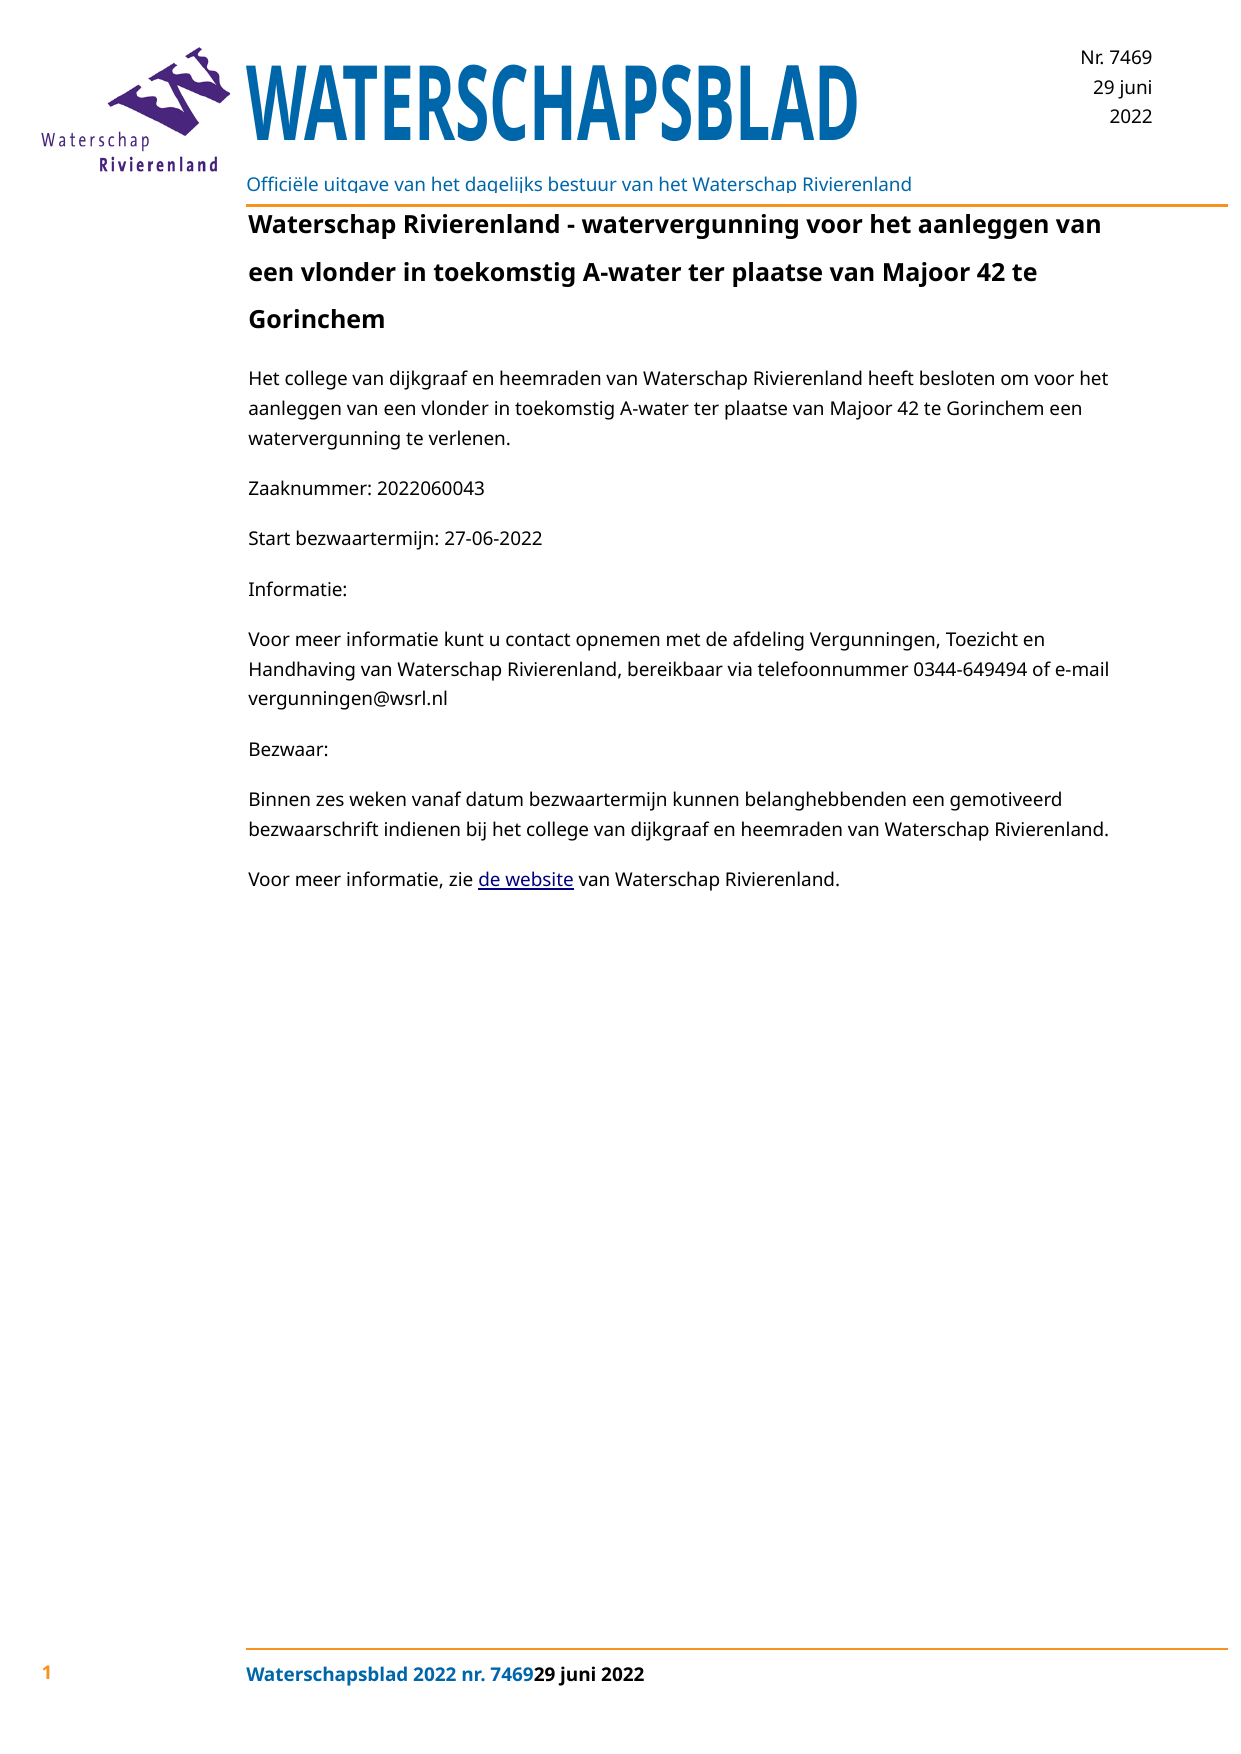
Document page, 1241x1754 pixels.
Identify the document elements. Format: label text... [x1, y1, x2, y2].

text Waterschap Rivierenland - watervergunning voor het aanleggen van een vlonder in toekomstig A-water ter plaatse van Majoor 42 te Gorinchem [248, 207, 1152, 336]
text Binnen zes weken vanaf datum bezwaartermijn kunnen belanghebbenden een gemotiveerd bezwaarschrift indienen bij het college van dijkgraaf en heemraden van Waterschap Rivierenland. [248, 786, 1152, 842]
text Start bezwaartermijn: 27-06-2022 [248, 526, 1152, 551]
text Bezwaar: [248, 736, 1152, 762]
text Voor meer informatie kunt u contact opnemen met de afdeling Vergunningen, Toezicht en Handhaving van Waterschap Rivierenland, bereikbaar via telefoonnummer 0344-649494 of e-mail vergunningen@wsrl.nl [248, 626, 1152, 711]
text Zaaknummer: 2022060043 [248, 475, 1152, 501]
text Informatie: [248, 576, 1152, 602]
picture [41, 47, 231, 172]
text Het college van dijkgraaf en heemraden van Waterschap Rivierenland heeft besloten om voor het aanleggen van een vlonder in toekomstig A-water ter plaatse van Majoor 42 te Gorinchem een watervergunning te verlenen. [248, 366, 1152, 450]
text Voor meer informatie, zie de website van Waterschap Rivierenland. [248, 866, 1152, 892]
